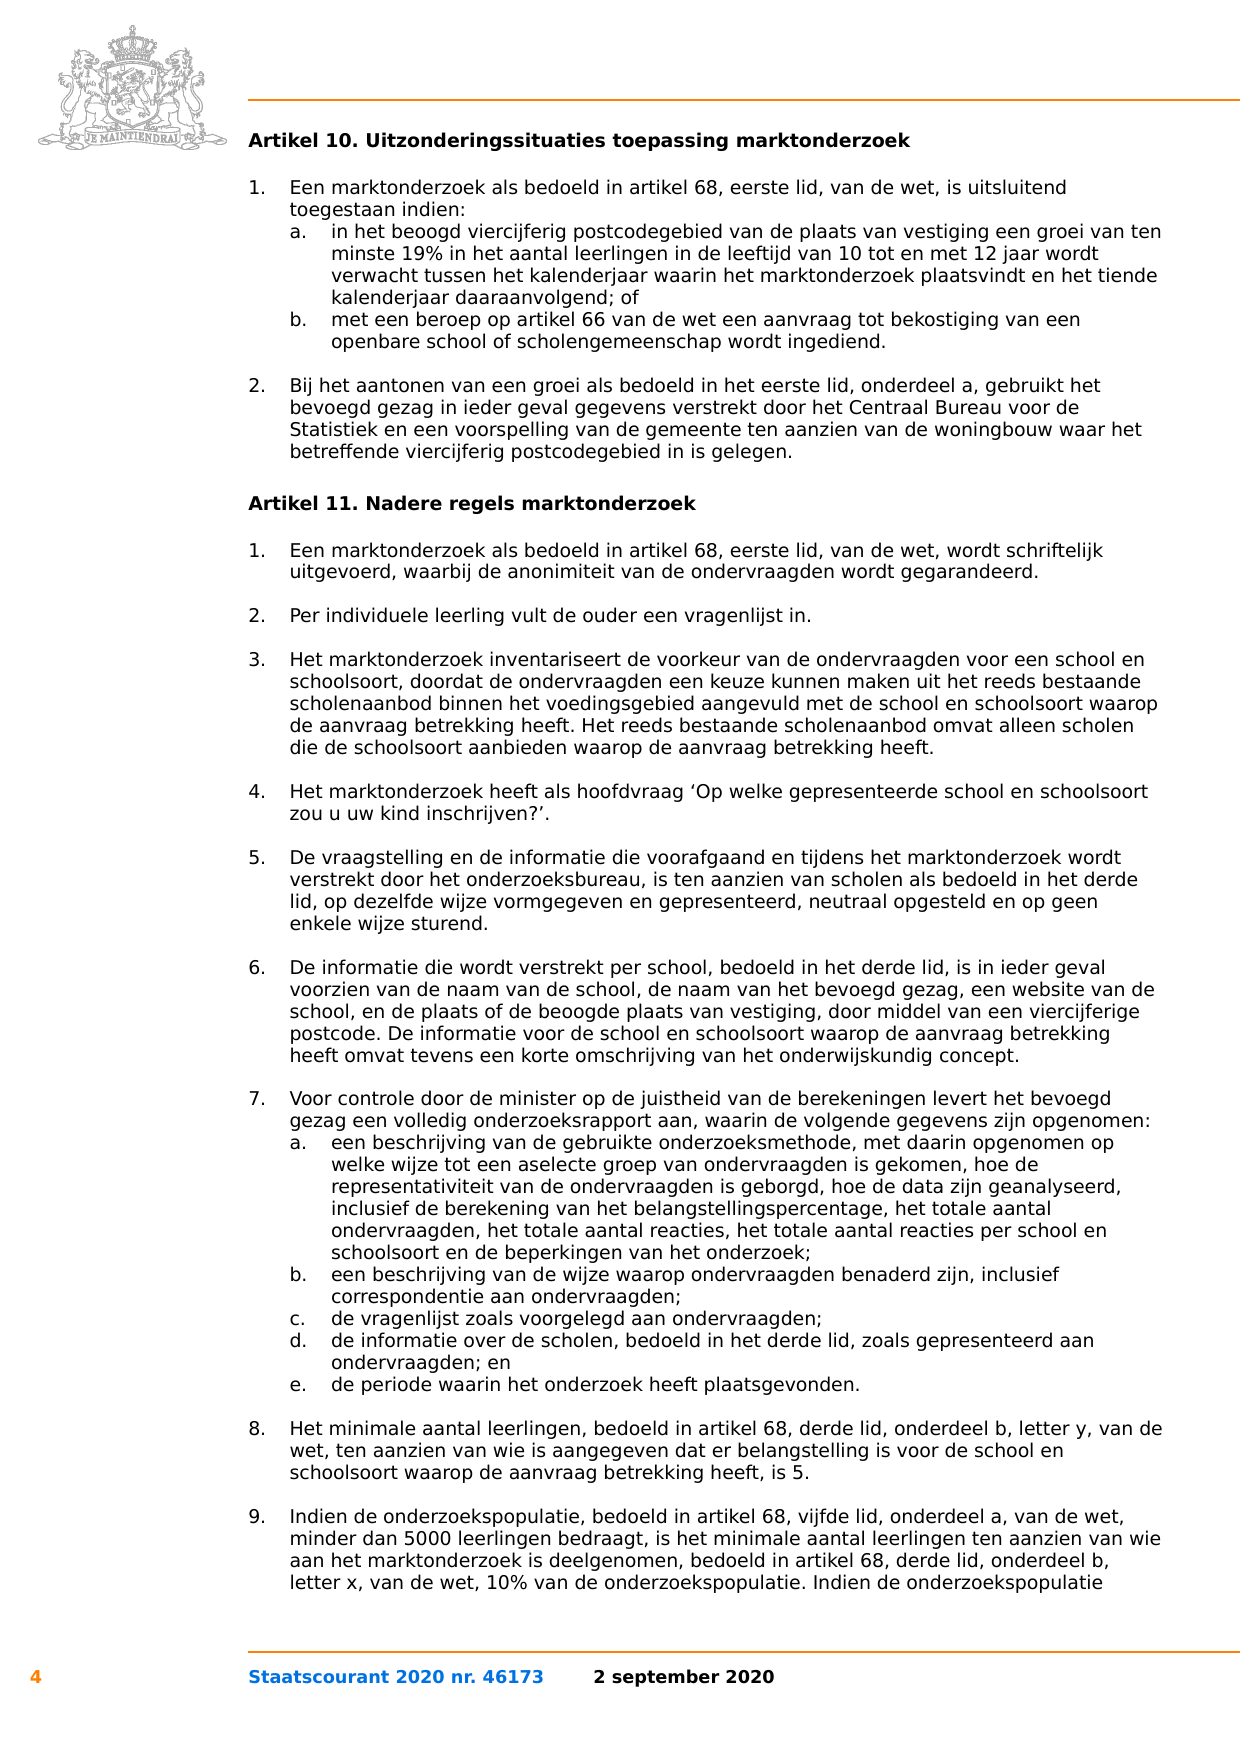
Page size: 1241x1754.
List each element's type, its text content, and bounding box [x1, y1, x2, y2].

text 5. De vraagstelling en de informatie die voorafgaand en tijdens het marktonderzoek wordt verstrekt door het onderzoeksbureau, is ten aanzien van scholen als bedoeld in het derde lid, op dezelfde wijze vormgegeven en gepresenteerd, neutraal opgesteld en op geen enkele wijze sturend. [248, 847, 1163, 935]
text 2. Per individuele leerling vult de ouder een vragenlijst in. [248, 605, 1163, 627]
text 6. De informatie die wordt verstrekt per school, bedoeld in het derde lid, is in ieder geval voorzien van de naam van de school, de naam van het bevoegd gezag, een website van de school, en de plaats of de beoogde plaats van vestiging, door middel van een viercijferige postcode. De informatie voor de school en schoolsoort waarop de aanvraag betrekking heeft omvat tevens een korte omschrijving van het onderwijskundig concept. [248, 957, 1163, 1066]
text 8. Het minimale aantal leerlingen, bedoeld in artikel 68, derde lid, onderdeel b, letter y, van de wet, ten aanzien van wie is aangegeven dat er belangstelling is voor de school en schoolsoort waarop de aanvraag betrekking heeft, is 5. [248, 1418, 1163, 1484]
text b. een beschrijving van de wijze waarop ondervraagden benaderd zijn, inclusief correspondentie aan ondervraagden; [289, 1264, 1163, 1308]
text 4. Het marktonderzoek heeft als hoofdvraag ‘Op welke gepresenteerde school en schoolsoort zou u uw kind inschrijven?’. [248, 781, 1163, 825]
picture [38, 25, 227, 150]
text e. de periode waarin het onderzoek heeft plaatsgevonden. [289, 1374, 1163, 1396]
subtitle Artikel 11. Nadere regels marktonderzoek [248, 492, 1163, 514]
text 2. Bij het aantonen van een groei als bedoeld in het eerste lid, onderdeel a, gebruikt het bevoegd gezag in ieder geval gegevens verstrekt door het Centraal Bureau voor de Statistiek en een voorspelling van de gemeente ten aanzien van de woningbouw waar het betreffende viercijferig postcodegebied in is gelegen. [248, 374, 1163, 462]
text 1. Een marktonderzoek als bedoeld in artikel 68, eerste lid, van de wet, wordt schriftelijk uitgevoerd, waarbij de anonimiteit van de ondervraagden wordt gegarandeerd. [248, 539, 1163, 583]
text b. met een beroep op artikel 66 van de wet een aanvraag tot bekostiging van een openbare school of scholengemeenschap wordt ingediend. [289, 309, 1163, 353]
text 1. Een marktonderzoek als bedoeld in artikel 68, eerste lid, van de wet, is uitsluitend toegestaan indien: [248, 177, 1163, 221]
subtitle Artikel 10. Uitzonderingssituaties toepassing marktonderzoek [248, 130, 1163, 152]
text a. een beschrijving van de gebruikte onderzoeksmethode, met daarin opgenomen op welke wijze tot een aselecte groep van ondervraagden is gekomen, hoe de representativiteit van de ondervraagden is geborgd, hoe de data zijn geanalyseerd, inclusief de berekening van het belangstellingspercentage, het totale aantal ondervraagden, het totale aantal reacties, het totale aantal reacties per school en schoolsoort en de beperkingen van het onderzoek; [289, 1132, 1163, 1264]
text a. in het beoogd viercijferig postcodegebied van de plaats van vestiging een groei van ten minste 19% in het aantal leerlingen in de leeftijd van 10 tot en met 12 jaar wordt verwacht tussen het kalenderjaar waarin het marktonderzoek plaatsvindt en het tiende kalenderjaar daaraanvolgend; of [289, 221, 1163, 309]
text 7. Voor controle door de minister op de juistheid van de berekeningen levert het bevoegd gezag een volledig onderzoeksrapport aan, waarin de volgende gegevens zijn opgenomen: [248, 1088, 1163, 1132]
text 9. Indien de onderzoekspopulatie, bedoeld in artikel 68, vijfde lid, onderdeel a, van de wet, minder dan 5000 leerlingen bedraagt, is het minimale aantal leerlingen ten aanzien van wie aan het marktonderzoek is deelgenomen, bedoeld in artikel 68, derde lid, onderdeel b, letter x, van de wet, 10% van de onderzoekspopulatie. Indien de onderzoekspopulatie [248, 1506, 1163, 1594]
text c. de vragenlijst zoals voorgelegd aan ondervraagden; [289, 1308, 1163, 1330]
text 3. Het marktonderzoek inventariseert de voorkeur van de ondervraagden voor een school en schoolsoort, doordat de ondervraagden een keuze kunnen maken uit het reeds bestaande scholenaanbod binnen het voedingsgebied aangevuld met de school en schoolsoort waarop de aanvraag betrekking heeft. Het reeds bestaande scholenaanbod omvat alleen scholen die de schoolsoort aanbieden waarop de aanvraag betrekking heeft. [248, 649, 1163, 759]
text d. de informatie over de scholen, bedoeld in het derde lid, zoals gepresenteerd aan ondervraagden; en [289, 1330, 1163, 1374]
